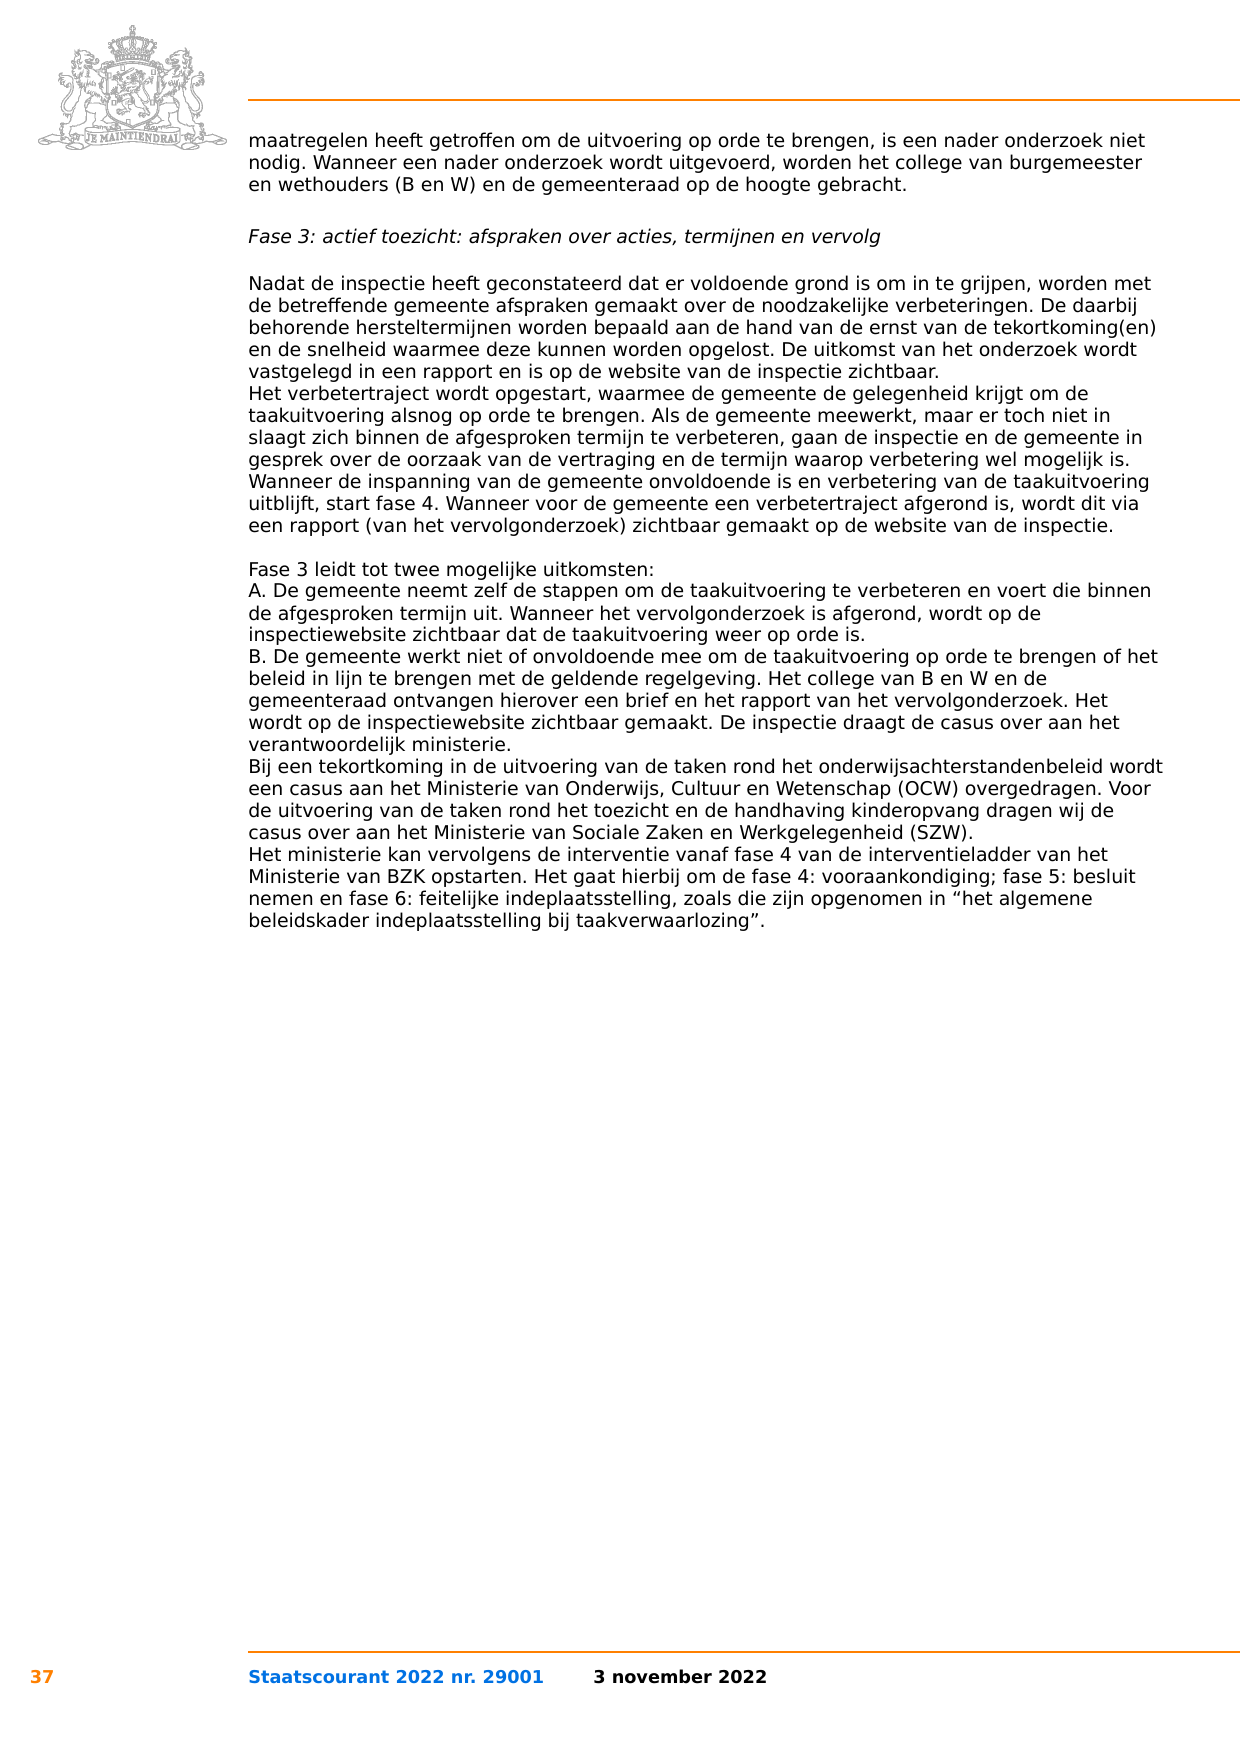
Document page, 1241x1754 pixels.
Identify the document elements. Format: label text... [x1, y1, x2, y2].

text Nadat de inspectie heeft geconstateerd dat er voldoende grond is om in te grijpen, worden met de betreffende gemeente afspraken gemaakt over de noodzakelijke verbeteringen. De daarbij behorende hersteltermijnen worden bepaald aan de hand van de ernst van de tekortkoming(en) en de snelheid waarmee deze kunnen worden opgelost. De uitkomst van het onderzoek wordt vastgelegd in een rapport en is op de website van de inspectie zichtbaar. [248, 273, 1163, 383]
subtitle Fase 3: actief toezicht: afspraken over acties, termijnen en vervolg [248, 226, 1163, 248]
text Bij een tekortkoming in de uitvoering van de taken rond het onderwijsachterstandenbeleid wordt een casus aan het Ministerie van Onderwijs, Cultuur en Wetenschap (OCW) overgedragen. Voor de uitvoering van de taken rond het toezicht en de handhaving kinderopvang dragen wij de casus over aan het Ministerie van Sociale Zaken en Werkgelegenheid (SZW). [248, 756, 1163, 844]
text Het verbetertraject wordt opgestart, waarmee de gemeente de gelegenheid krijgt om de taakuitvoering alsnog op orde te brengen. Als de gemeente meewerkt, maar er toch niet in slaagt zich binnen de afgesproken termijn te verbeteren, gaan de inspectie en de gemeente in gesprek over de oorzaak van de vertraging en de termijn waarop verbetering wel mogelijk is. Wanneer de inspanning van de gemeente onvoldoende is en verbetering van de taakuitvoering uitblijft, start fase 4. Wanneer voor de gemeente een verbetertraject afgerond is, wordt dit via een rapport (van het vervolgonderzoek) zichtbaar gemaakt op de website van de inspectie. [248, 383, 1163, 537]
text Fase 3 leidt tot twee mogelijke uitkomsten: [248, 558, 1163, 580]
text Het ministerie kan vervolgens de interventie vanaf fase 4 van de interventieladder van het Ministerie van BZK opstarten. Het gaat hierbij om de fase 4: vooraankondiging; fase 5: besluit nemen en fase 6: feitelijke indeplaatsstelling, zoals die zijn opgenomen in “het algemene beleidskader indeplaatsstelling bij taakverwaarlozing”. [248, 844, 1163, 932]
text maatregelen heeft getroffen om de uitvoering op orde te brengen, is een nader onderzoek niet nodig. Wanneer een nader onderzoek wordt uitgevoerd, worden het college van burgemeester en wethouders (B en W) en de gemeenteraad op de hoogte gebracht. [248, 130, 1163, 196]
text A. De gemeente neemt zelf de stappen om de taakuitvoering te verbeteren en voert die binnen de afgesproken termijn uit. Wanneer het vervolgonderzoek is afgerond, wordt op de inspectiewebsite zichtbaar dat de taakuitvoering weer op orde is. [248, 580, 1163, 646]
text B. De gemeente werkt niet of onvoldoende mee om de taakuitvoering op orde te brengen of het beleid in lijn te brengen met de geldende regelgeving. Het college van B en W en de gemeenteraad ontvangen hierover een brief en het rapport van het vervolgonderzoek. Het wordt op de inspectiewebsite zichtbaar gemaakt. De inspectie draagt de casus over aan het verantwoordelijk ministerie. [248, 646, 1163, 756]
picture [38, 25, 227, 150]
